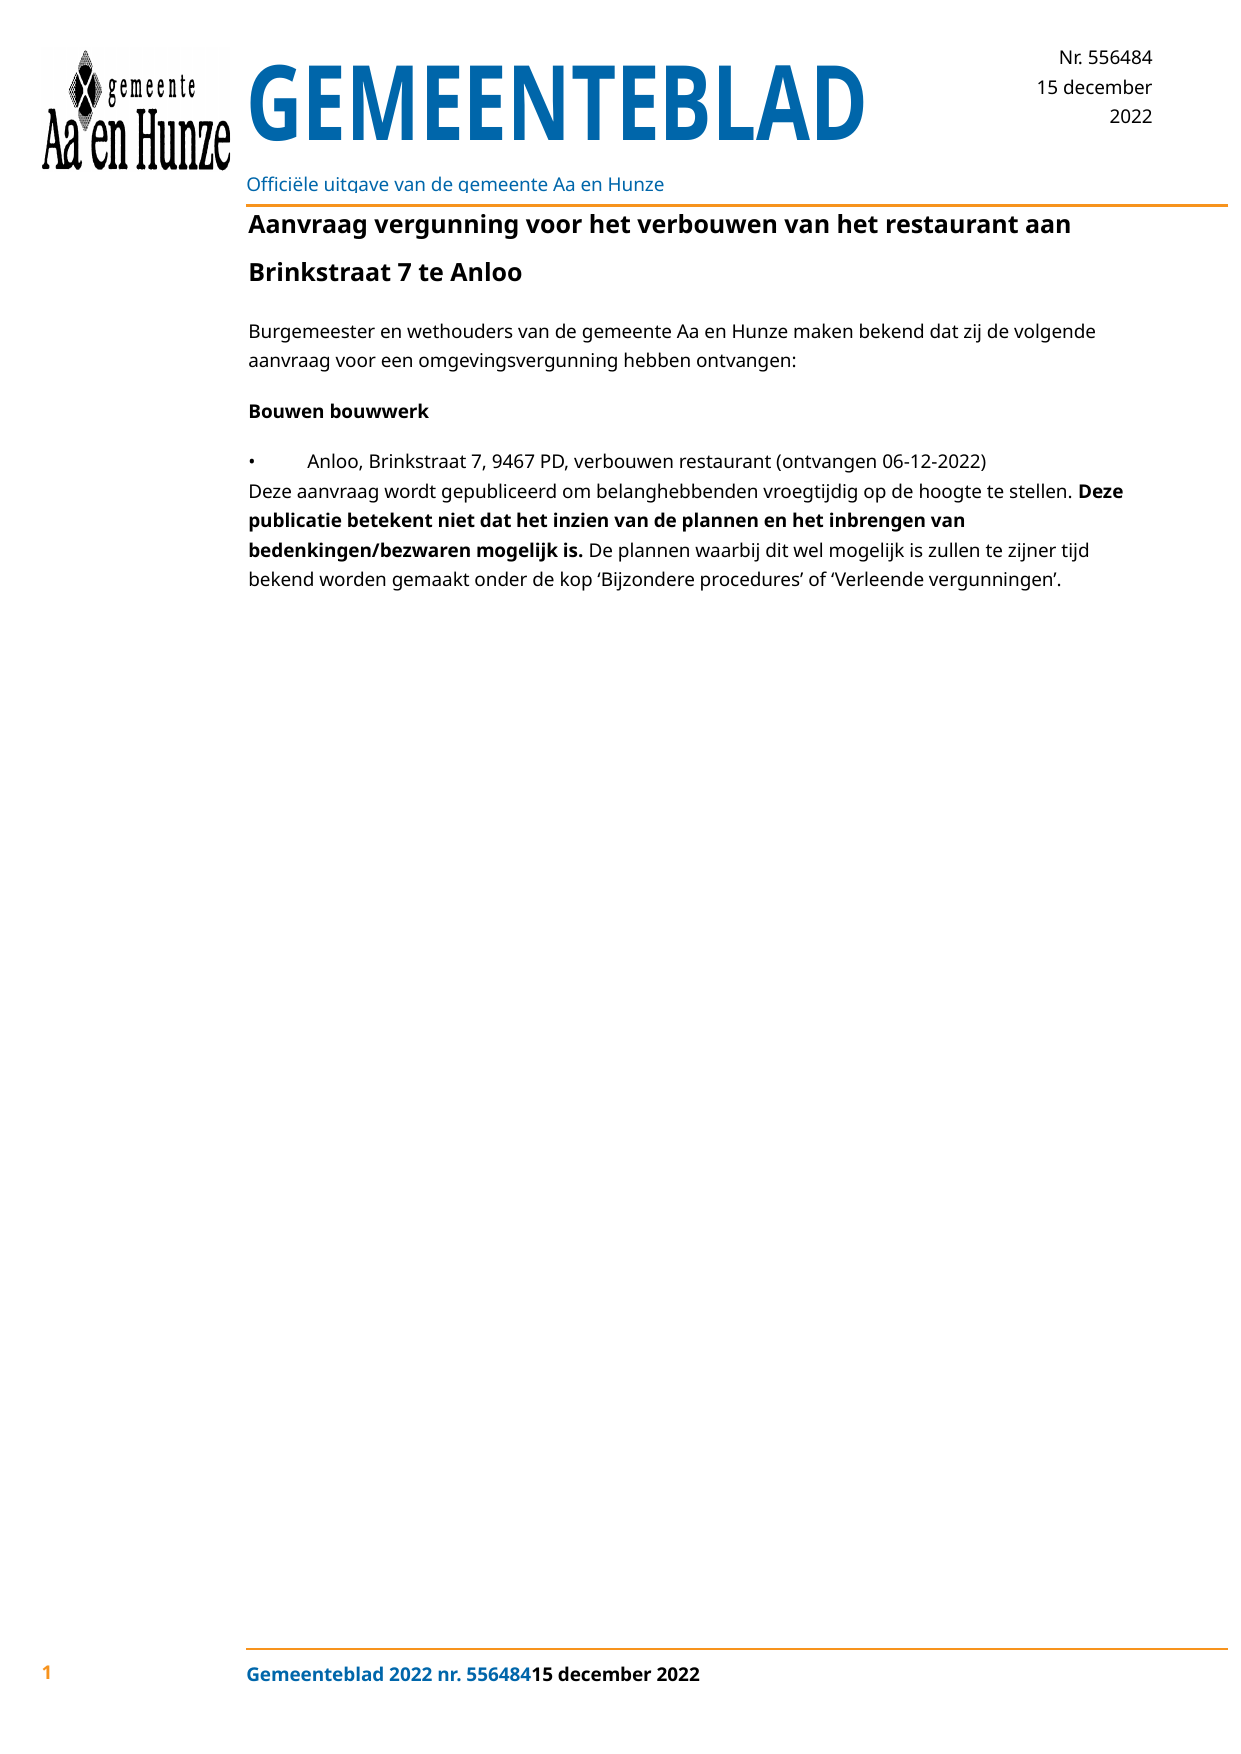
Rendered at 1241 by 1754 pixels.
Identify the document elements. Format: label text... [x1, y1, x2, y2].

text Deze aanvraag wordt gepubliceerd om belanghebbenden vroegtijdig op de hoogte te stellen. Deze publicatie betekent niet dat het inzien van de plannen en het inbrengen van bedenkingen/bezwaren mogelijk is. De plannen waarbij dit wel mogelijk is zullen te zijner tijd bekend worden gemaakt onder de kop ‘Bijzondere procedures’ of ‘Verleende vergunningen’. [248, 478, 1152, 592]
picture [41, 47, 231, 172]
text Burgemeester en wethouders van de gemeente Aa en Hunze maken bekend dat zij de volgende aanvraag voor een omgevingsvergunning hebben ontvangen: [248, 318, 1152, 373]
text Bouwen bouwwerk [248, 398, 1152, 424]
list Anloo, Brinkstraat 7, 9467 PD, verbouwen restaurant (ontvangen 06-12-2022) [248, 448, 1152, 474]
text Aanvraag vergunning voor het verbouwen van het restaurant aan Brinkstraat 7 te Anloo [248, 207, 1152, 288]
